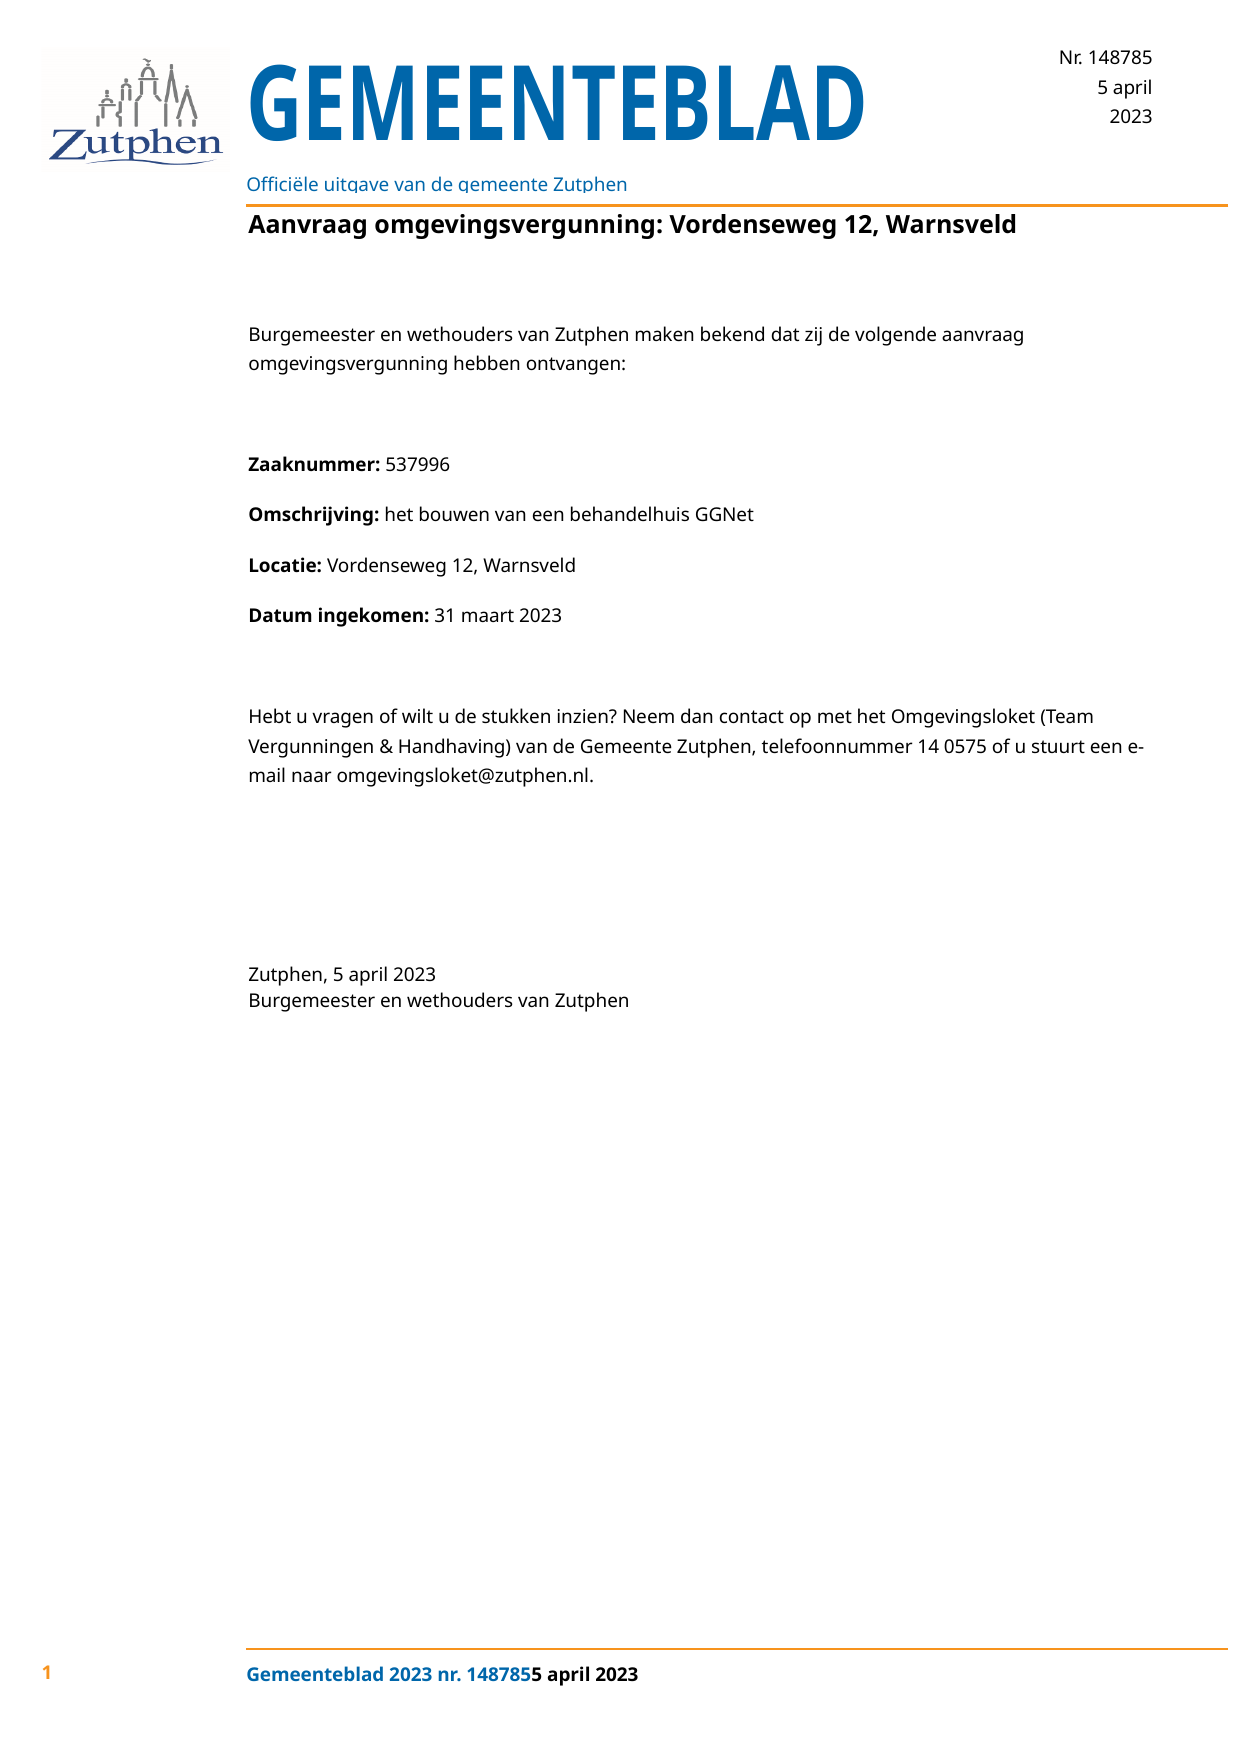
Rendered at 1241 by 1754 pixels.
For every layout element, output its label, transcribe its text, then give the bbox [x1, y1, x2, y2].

picture [41, 47, 231, 172]
text Aanvraag omgevingsvergunning: Vordenseweg 12, Warnsveld [248, 207, 1152, 241]
text Datum ingekomen: 31 maart 2023 [248, 602, 1152, 628]
text Burgemeester en wethouders van Zutphen maken bekend dat zij de volgende aanvraag omgevingsvergunning hebben ontvangen: [248, 321, 1152, 376]
text Zaaknummer: 537996 [248, 451, 1152, 477]
text Locatie: Vordenseweg 12, Warnsveld [248, 552, 1152, 578]
text Hebt u vragen of wilt u de stukken inzien? Neem dan contact op met het Omgevingsloket (Team Vergunningen & Handhaving) van de Gemeente Zutphen, telefoonnummer 14 0575 of u stuurt een e-mail naar omgevingsloket@zutphen.nl. [248, 703, 1152, 788]
text Burgemeester en wethouders van Zutphen [248, 987, 1152, 1013]
text Zutphen, 5 april 2023 [248, 961, 1152, 987]
text Omschrijving: het bouwen van een behandelhuis GGNet [248, 502, 1152, 527]
